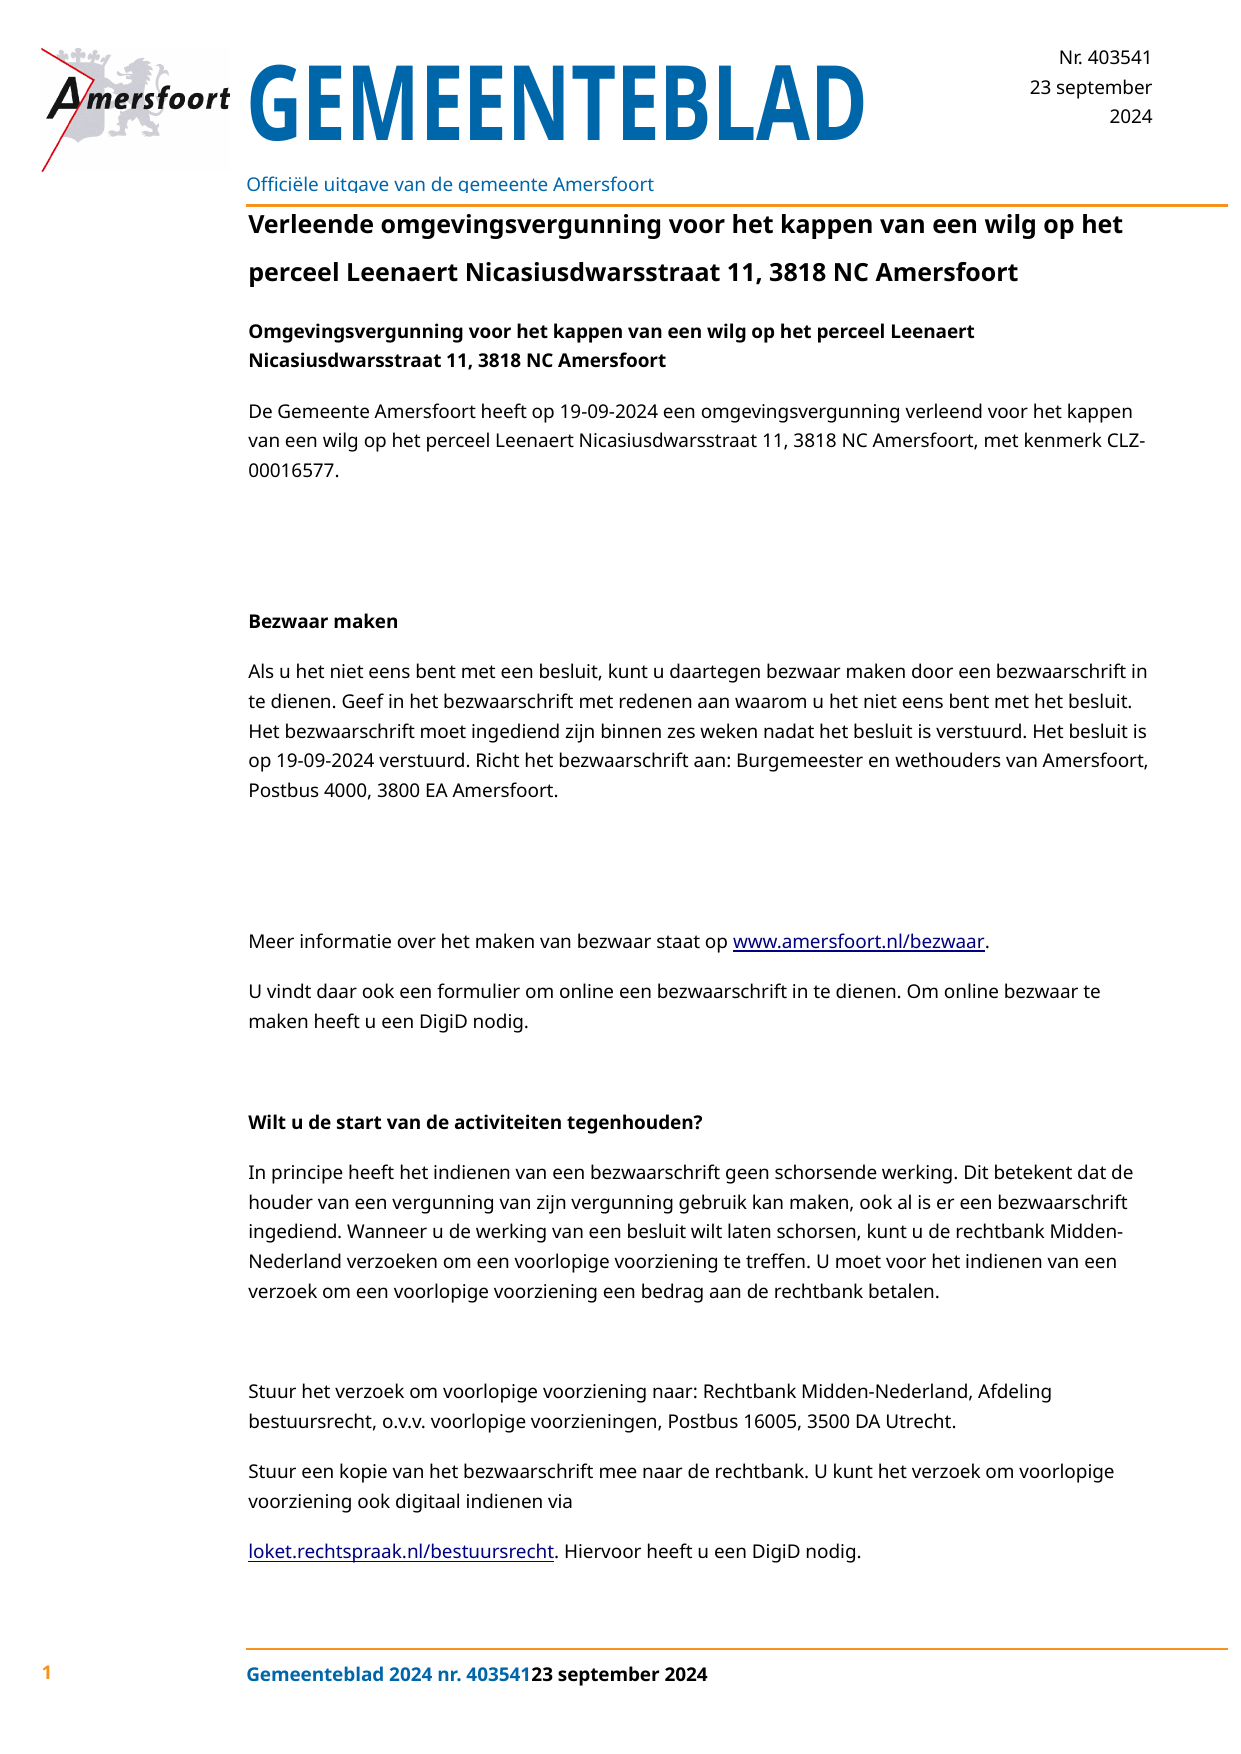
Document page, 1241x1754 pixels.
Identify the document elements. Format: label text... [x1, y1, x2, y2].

picture [41, 47, 231, 172]
text Als u het niet eens bent met een besluit, kunt u daartegen bezwaar maken door een bezwaarschrift in te dienen. Geef in het bezwaarschrift met redenen aan waarom u het niet eens bent met het besluit. Het bezwaarschrift moet ingediend zijn binnen zes weken nadat het besluit is verstuurd. Het besluit is op 19-09-2024 verstuurd. Richt het bezwaarschrift aan: Burgemeester en wethouders van Amersfoort, Postbus 4000, 3800 EA Amersfoort. [248, 659, 1152, 803]
text De Gemeente Amersfoort heeft op 19-09-2024 een omgevingsvergunning verleend voor het kappen van een wilg op het perceel Leenaert Nicasiusdwarsstraat 11, 3818 NC Amersfoort, met kenmerk CLZ-00016577. [248, 398, 1152, 483]
text In principe heeft het indienen van een bezwaarschrift geen schorsende werking. Dit betekent dat de houder van een vergunning van zijn vergunning gebruik kan maken, ook al is er een bezwaarschrift ingediend. Wanneer u de werking van een besluit wilt laten schorsen, kunt u de rechtbank Midden-Nederland verzoeken om een voorlopige voorziening te treffen. U moet voor het indienen van een verzoek om een voorlopige voorziening een bedrag aan de rechtbank betalen. [248, 1159, 1152, 1304]
text Stuur het verzoek om voorlopige voorziening naar: Rechtbank Midden-Nederland, Afdeling bestuursrecht, o.v.v. voorlopige voorzieningen, Postbus 16005, 3500 DA Utrecht. [248, 1379, 1152, 1434]
text Bezwaar maken [248, 608, 1152, 634]
text Omgevingsvergunning voor het kappen van een wilg op het perceel Leenaert Nicasiusdwarsstraat 11, 3818 NC Amersfoort [248, 318, 1152, 373]
text U vindt daar ook een formulier om online een bezwaarschrift in te dienen. Om online bezwaar te maken heeft u een DigiD nodig. [248, 979, 1152, 1034]
text Stuur een kopie van het bezwaarschrift mee naar de rechtbank. U kunt het verzoek om voorlopige voorziening ook digitaal indienen via [248, 1459, 1152, 1514]
text Meer informatie over het maken van bezwaar staat op www.amersfoort.nl/bezwaar. [248, 928, 1152, 954]
text Wilt u de start van de activiteiten tegenhouden? [248, 1109, 1152, 1135]
text loket.rechtspraak.nl/bestuursrecht. Hiervoor heeft u een DigiD nodig. [248, 1539, 1152, 1564]
text Verleende omgevingsvergunning voor het kappen van een wilg op het perceel Leenaert Nicasiusdwarsstraat 11, 3818 NC Amersfoort [248, 207, 1152, 288]
